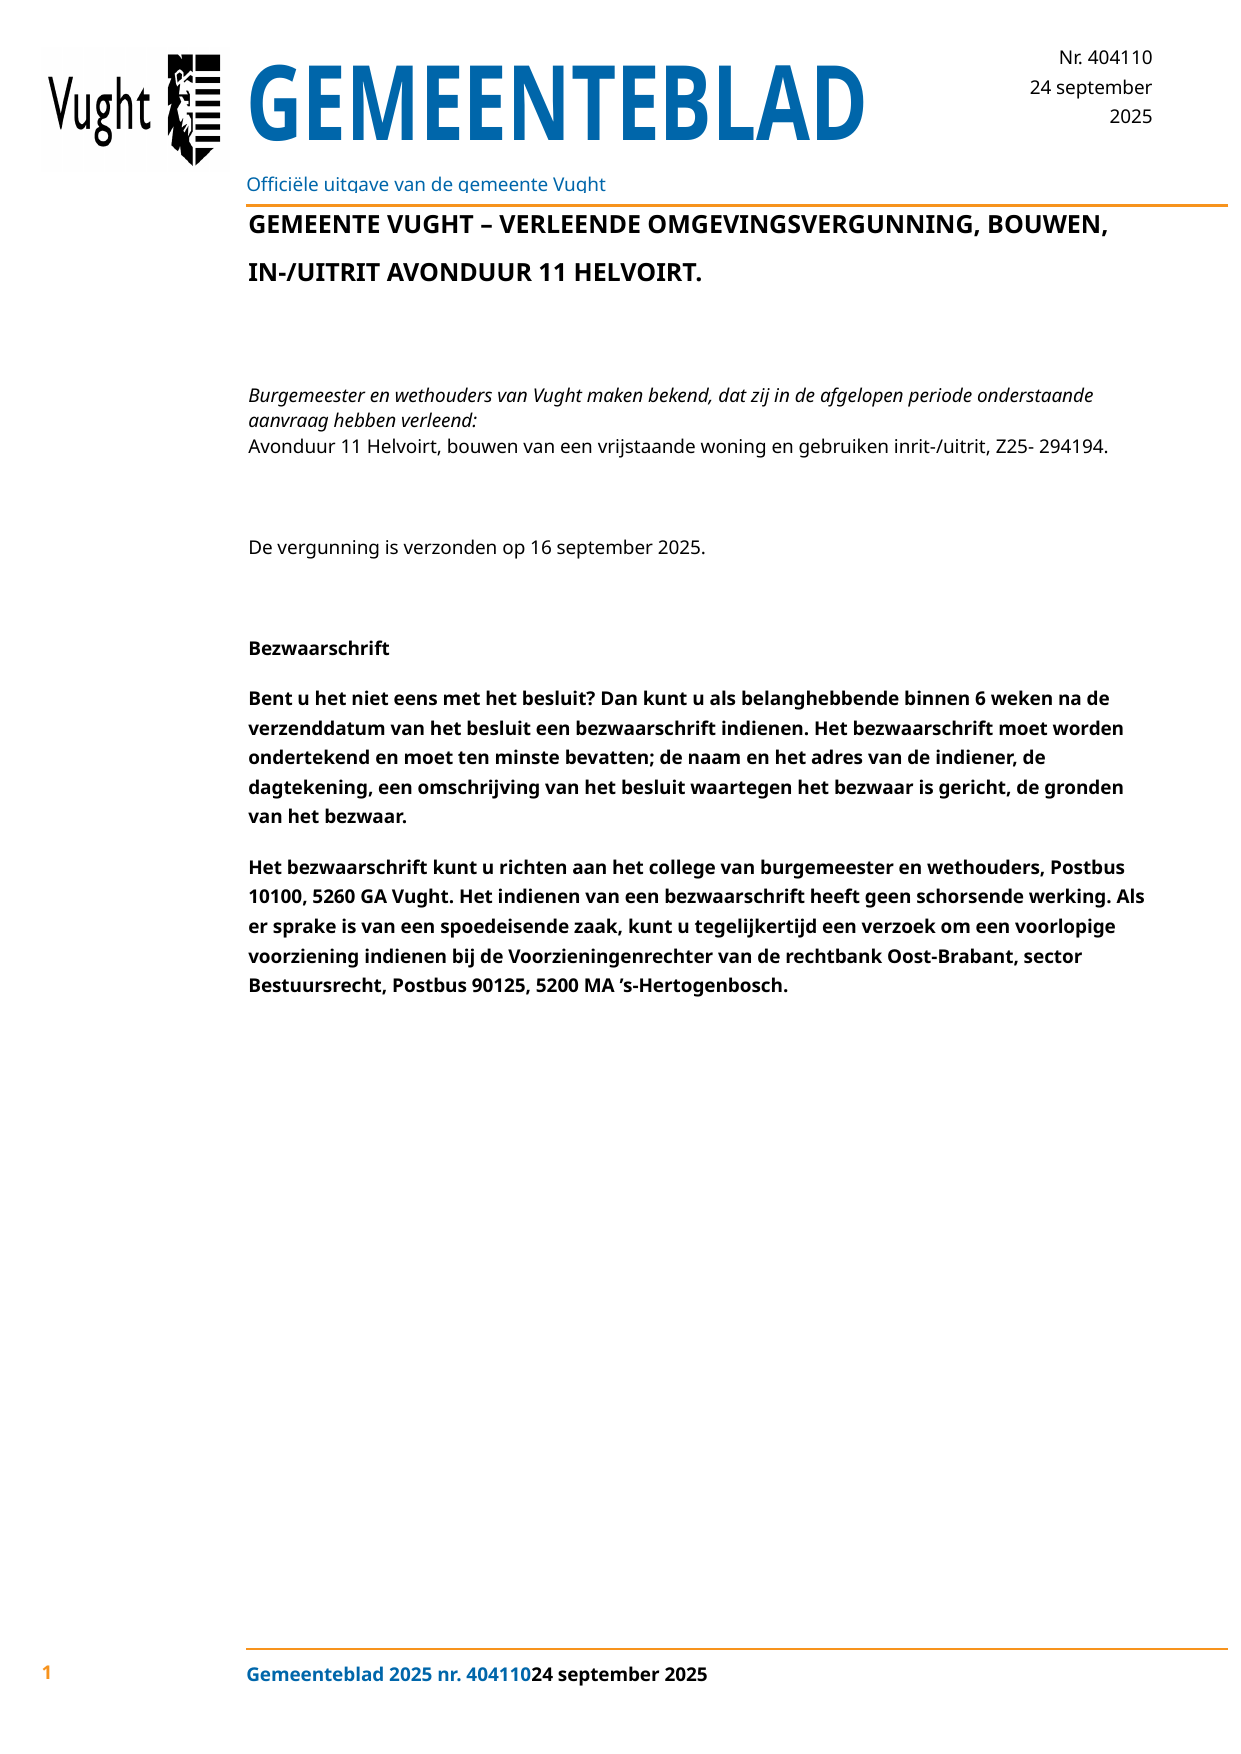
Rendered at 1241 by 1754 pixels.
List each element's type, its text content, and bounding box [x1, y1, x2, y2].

text De vergunning is verzonden op 16 september 2025. [248, 534, 1152, 560]
text Avonduur 11 Helvoirt, bouwen van een vrijstaande woning en gebruiken inrit-/uitrit, Z25- 294194. [248, 433, 1152, 459]
picture [41, 47, 231, 172]
text Bezwaarschrift [248, 635, 1152, 661]
text Het bezwaarschrift kunt u richten aan het college van burgemeester en wethouders, Postbus 10100, 5260 GA Vught. Het indienen van een bezwaarschrift heeft geen schorsende werking. Als er sprake is van een spoedeisende zaak, kunt u tegelijkertijd een verzoek om een voorlopige voorziening indienen bij de Voorzieningenrechter van de rechtbank Oost-Brabant, sector Bestuursrecht, Postbus 90125, 5200 MA ’s-Hertogenbosch. [248, 854, 1152, 998]
text GEMEENTE VUGHT – VERLEENDE OMGEVINGSVERGUNNING, BOUWEN, IN-/UITRIT AVONDUUR 11 HELVOIRT. [248, 207, 1152, 288]
text Bent u het niet eens met het besluit? Dan kunt u als belanghebbende binnen 6 weken na de verzenddatum van het besluit een bezwaarschrift indienen. Het bezwaarschrift moet worden ondertekend en moet ten minste bevatten; de naam en het adres van de indiener, de dagtekening, een omschrijving van het besluit waartegen het bezwaar is gericht, de gronden van het bezwaar. [248, 685, 1152, 829]
text Burgemeester en wethouders van Vught maken bekend, dat zij in de afgelopen periode onderstaande aanvraag hebben verleend: [248, 382, 1152, 433]
